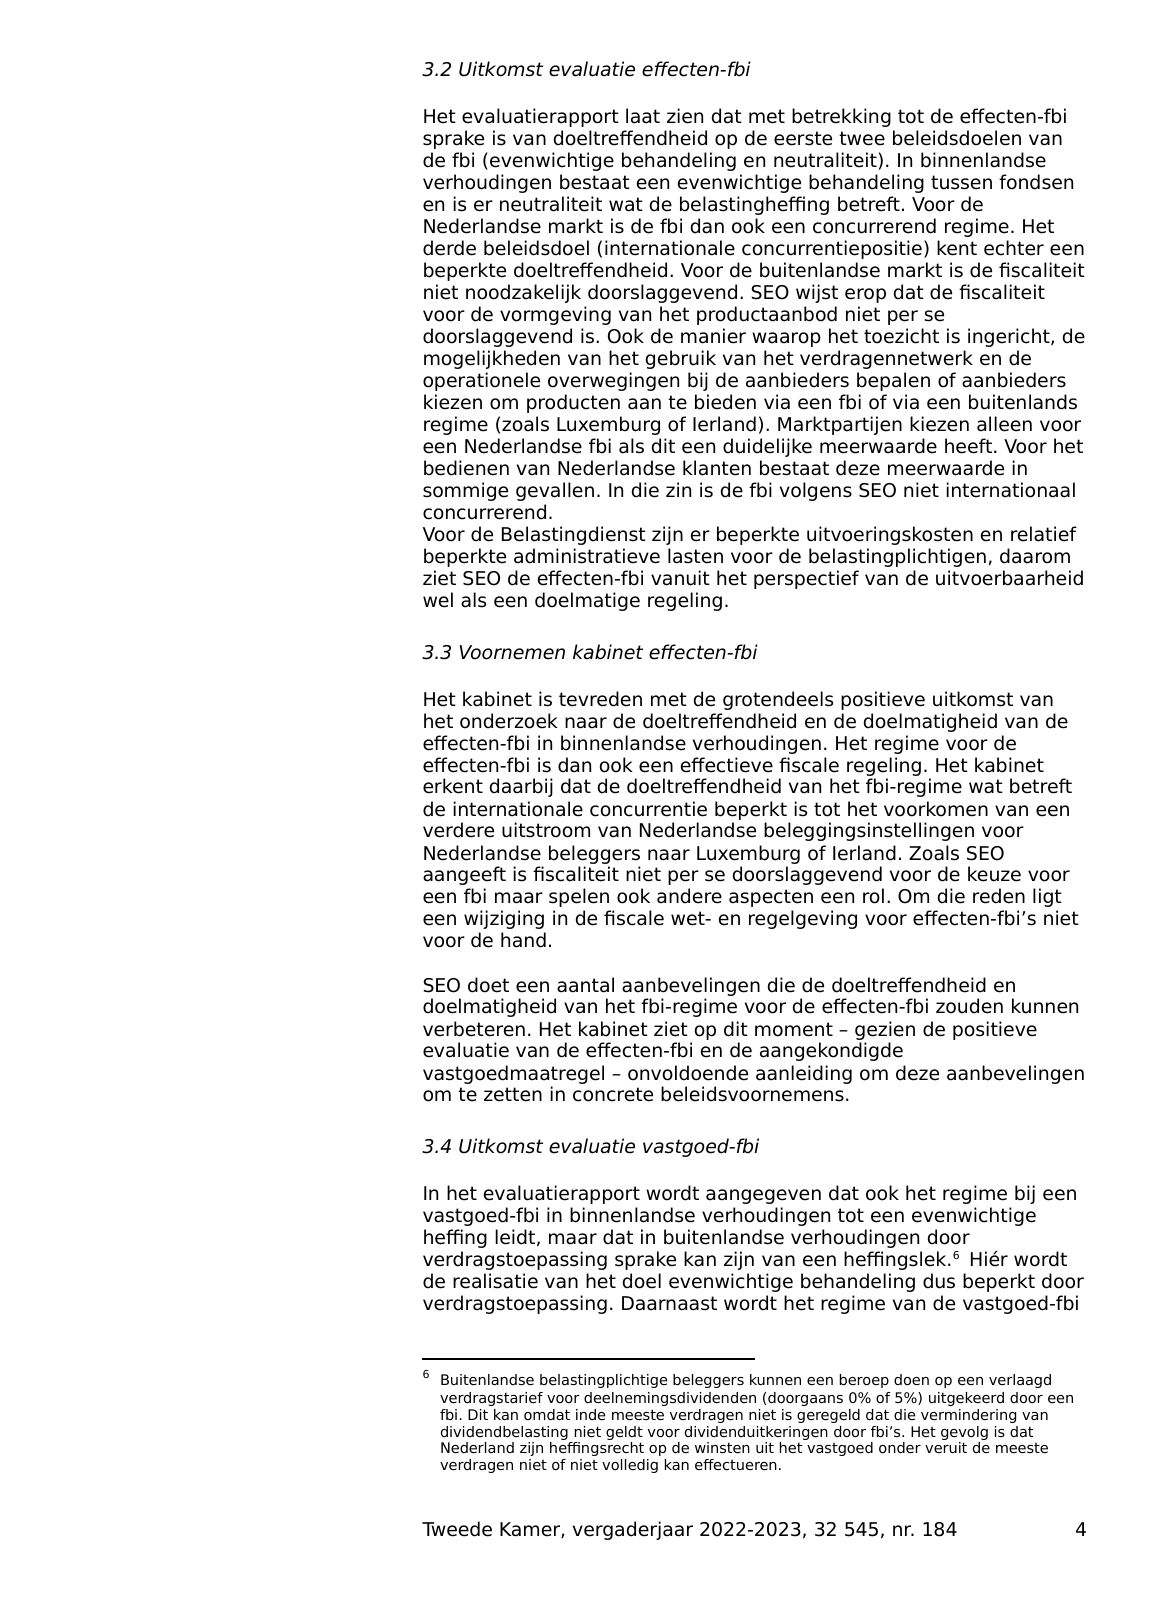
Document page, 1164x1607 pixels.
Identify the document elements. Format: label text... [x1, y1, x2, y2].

text Voor de Belastingdienst zijn er beperkte uitvoeringskosten en relatief beperkte administratieve lasten voor de belastingplichtigen, daarom ziet SEO de effecten-fbi vanuit het perspectief van de uitvoerbaarheid wel als een doelmatige regeling. [422, 524, 1087, 612]
subtitle 3.3 Voornemen kabinet effecten-fbi [422, 642, 1087, 663]
text Buitenlandse belastingplichtige beleggers kunnen een beroep doen op een verlaagd verdragstarief voor deelnemingsdividenden (doorgaans 0% of 5%) uitgekeerd door een fbi. Dit kan omdat inde meeste verdragen niet is geregeld dat die vermindering van dividendbelasting niet geldt voor dividenduitkeringen door fbi’s. Het gevolg is dat Nederland zijn heffingsrecht op de winsten uit het vastgoed onder veruit de meeste verdragen niet of niet volledig kan effectueren. [422, 1368, 1087, 1474]
text SEO doet een aantal aanbevelingen die de doeltreffendheid en doelmatigheid van het fbi-regime voor de effecten-fbi zouden kunnen verbeteren. Het kabinet ziet op dit moment – gezien de positieve evaluatie van de effecten-fbi en de aangekondigde vastgoedmaatregel – onvoldoende aanleiding om deze aanbevelingen om te zetten in concrete beleidsvoornemens. [422, 974, 1087, 1106]
text Het evaluatierapport laat zien dat met betrekking tot de effecten-fbi sprake is van doeltreffendheid op de eerste twee beleidsdoelen van de fbi (evenwichtige behandeling en neutraliteit). In binnenlandse verhoudingen bestaat een evenwichtige behandeling tussen fondsen en is er neutraliteit wat de belastingheffing betreft. Voor de Nederlandse markt is de fbi dan ook een concurrerend regime. Het derde beleidsdoel (internationale concurrentiepositie) kent echter een beperkte doeltreffendheid. Voor de buitenlandse markt is de fiscaliteit niet noodzakelijk doorslaggevend. SEO wijst erop dat de fiscaliteit voor de vormgeving van het productaanbod niet per se doorslaggevend is. Ook de manier waarop het toezicht is ingericht, de mogelijkheden van het gebruik van het verdragennetwerk en de operationele overwegingen bij de aanbieders bepalen of aanbieders kiezen om producten aan te bieden via een fbi of via een buitenlands regime (zoals Luxemburg of Ierland). Marktpartijen kiezen alleen voor een Nederlandse fbi als dit een duidelijke meerwaarde heeft. Voor het bedienen van Nederlandse klanten bestaat deze meerwaarde in sommige gevallen. In die zin is de fbi volgens SEO niet internationaal concurrerend. [422, 106, 1087, 524]
subtitle 3.4 Uitkomst evaluatie vastgoed-fbi [422, 1136, 1087, 1158]
text Het kabinet is tevreden met de grotendeels positieve uitkomst van het onderzoek naar de doeltreffendheid en de doelmatigheid van de effecten-fbi in binnenlandse verhoudingen. Het regime voor de effecten-fbi is dan ook een effectieve fiscale regeling. Het kabinet erkent daarbij dat de doeltreffendheid van het fbi-regime wat betreft de internationale concurrentie beperkt is tot het voorkomen van een verdere uitstroom van Nederlandse beleggingsinstellingen voor Nederlandse beleggers naar Luxemburg of Ierland. Zoals SEO aangeeft is fiscaliteit niet per se doorslaggevend voor de keuze voor een fbi maar spelen ook andere aspecten een rol. Om die reden ligt een wijziging in de fiscale wet- en regelgeving voor effecten-fbi’s niet voor de hand. [422, 688, 1087, 952]
subtitle 3.2 Uitkomst evaluatie effecten-fbi [422, 59, 1087, 81]
text In het evaluatierapport wordt aangegeven dat ook het regime bij een vastgoed-fbi in binnenlandse verhoudingen tot een evenwichtige heffing leidt, maar dat in buitenlandse verhoudingen door verdragstoepassing sprake kan zijn van een heffingslek. Hiér wordt de realisatie van het doel evenwichtige behandeling dus beperkt door verdragstoepassing. Daarnaast wordt het regime van de vastgoed-fbi [422, 1183, 1087, 1315]
